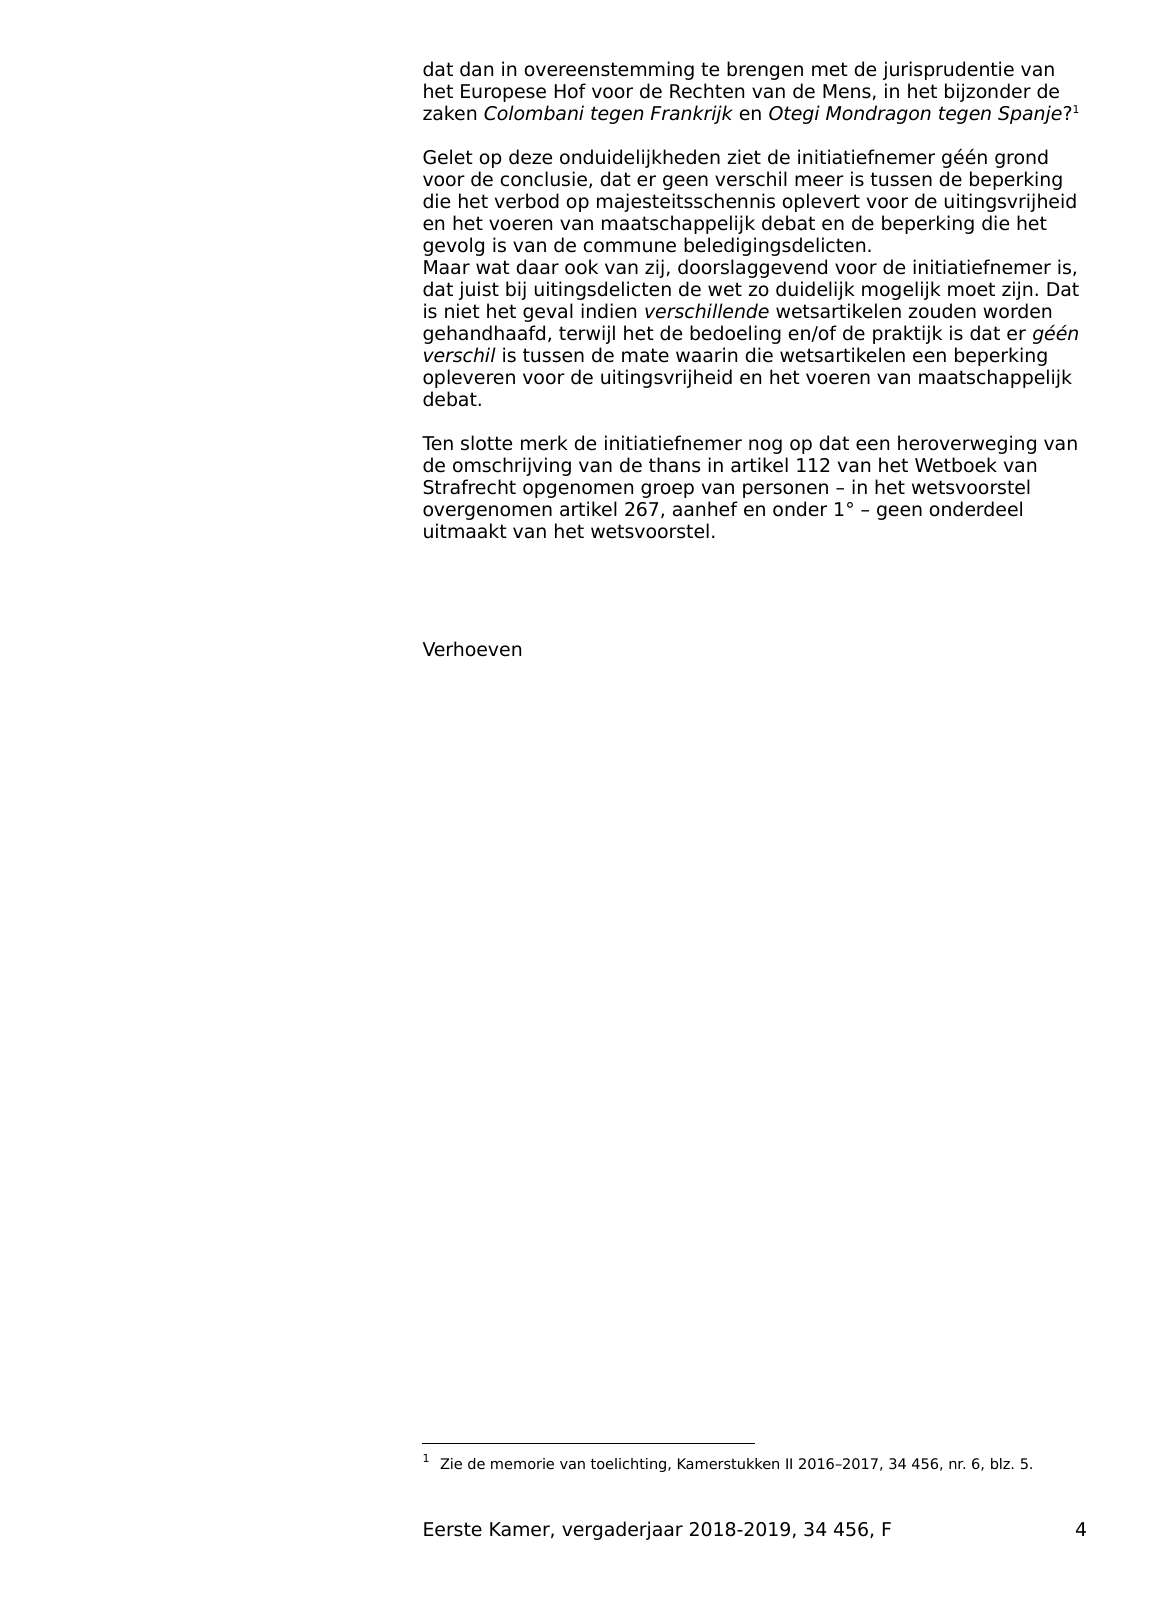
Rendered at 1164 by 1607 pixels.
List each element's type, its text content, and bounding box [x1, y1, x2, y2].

text Zie de memorie van toelichting, Kamerstukken II 2016–2017, 34 456, nr. 6, blz. 5. [422, 1452, 1087, 1474]
text Maar wat daar ook van zij, doorslaggevend voor de initiatiefnemer is, dat juist bij uitingsdelicten de wet zo duidelijk mogelijk moet zijn. Dat is niet het geval indien verschillende wetsartikelen zouden worden gehandhaafd, terwijl het de bedoeling en/of de praktijk is dat er géén verschil is tussen de mate waarin die wetsartikelen een beperking opleveren voor de uitingsvrijheid en het voeren van maatschappelijk debat. [422, 257, 1087, 411]
text dat dan in overeenstemming te brengen met de jurisprudentie van het Europese Hof voor de Rechten van de Mens, in het bijzonder de zaken Colombani tegen Frankrijk en Otegi Mondragon tegen Spanje? [422, 59, 1087, 125]
text Verhoeven [422, 617, 1087, 661]
text Gelet op deze onduidelijkheden ziet de initiatiefnemer géén grond voor de conclusie, dat er geen verschil meer is tussen de beperking die het verbod op majesteitsschennis oplevert voor de uitingsvrijheid en het voeren van maatschappelijk debat en de beperking die het gevolg is van de commune beledigingsdelicten. [422, 147, 1087, 257]
text Ten slotte merk de initiatiefnemer nog op dat een heroverweging van de omschrijving van de thans in artikel 112 van het Wetboek van Strafrecht opgenomen groep van personen – in het wetsvoorstel overgenomen artikel 267, aanhef en onder 1° – geen onderdeel uitmaakt van het wetsvoorstel. [422, 433, 1087, 543]
